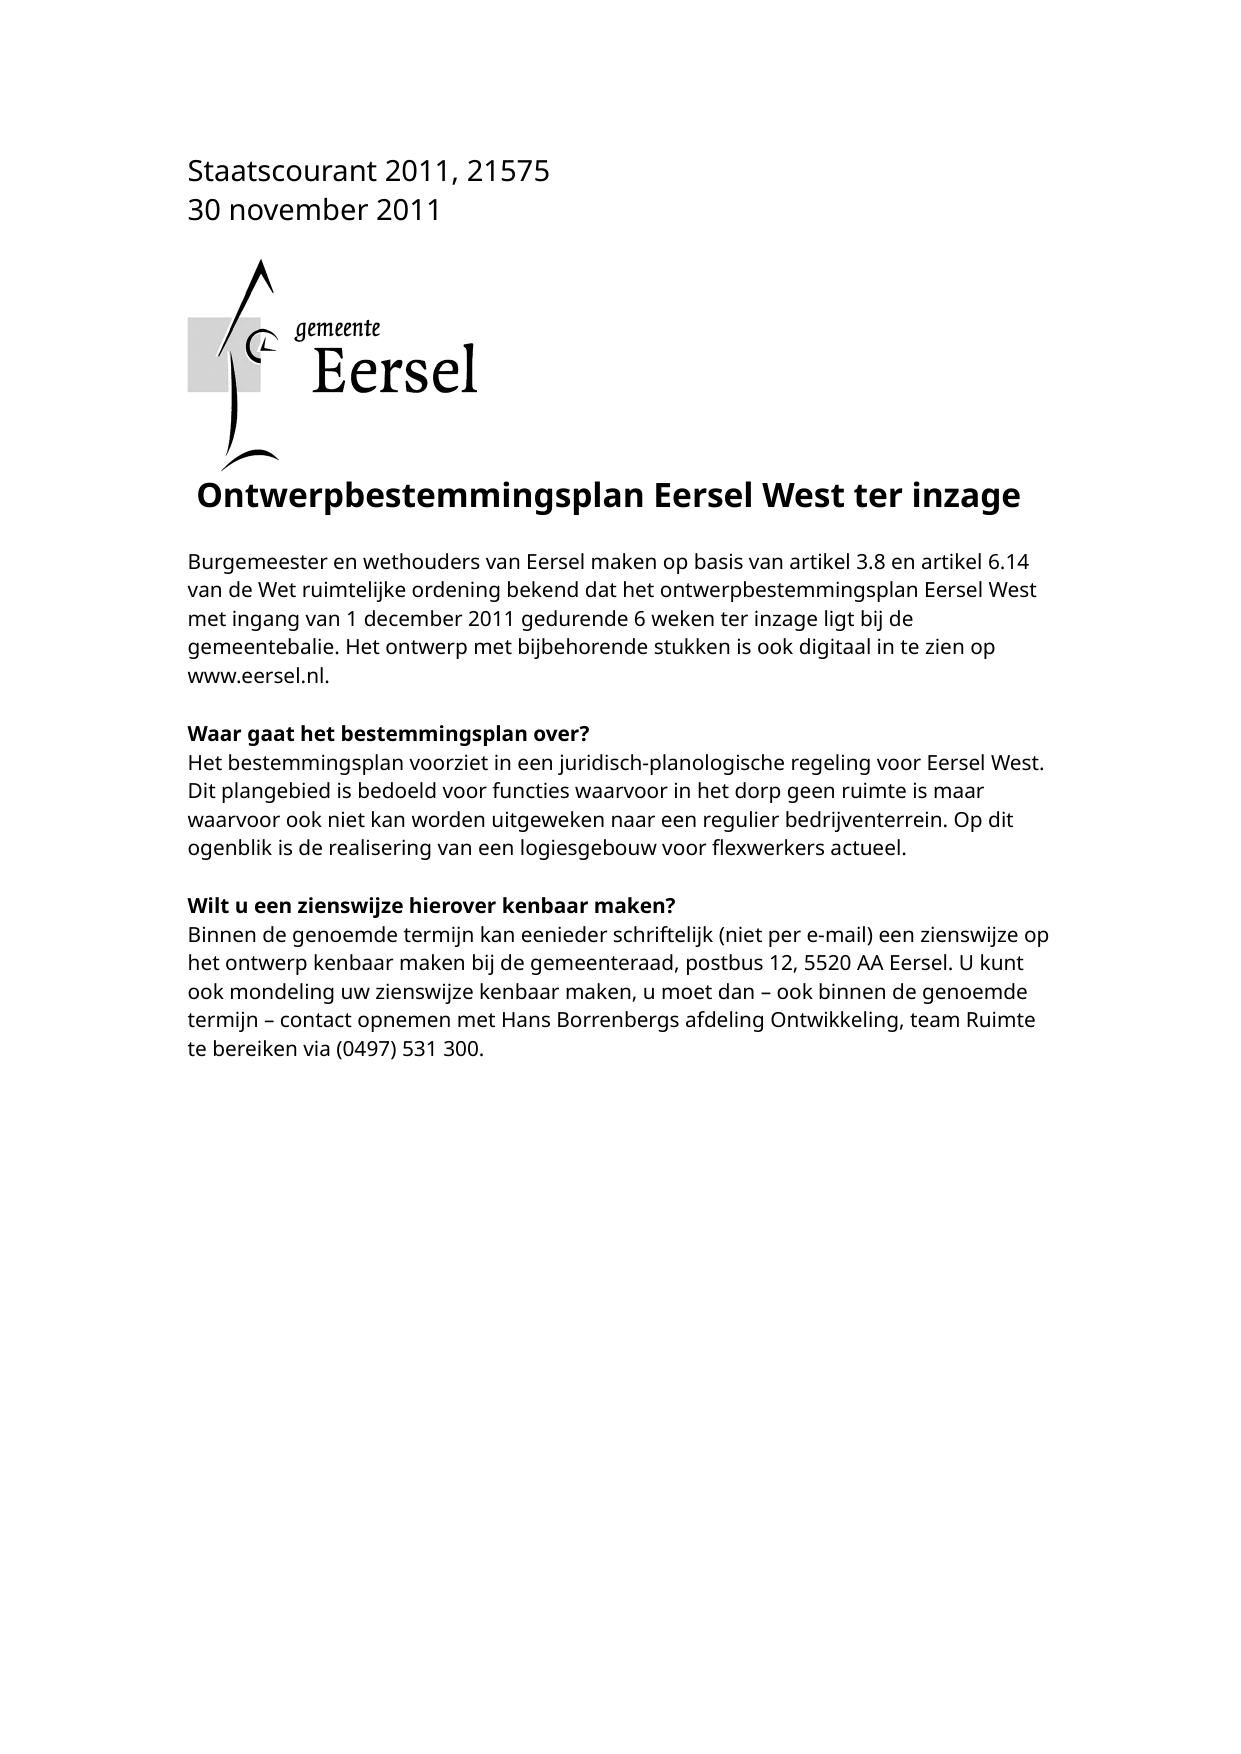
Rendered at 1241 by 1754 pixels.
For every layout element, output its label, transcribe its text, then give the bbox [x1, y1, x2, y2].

text Het bestemmingsplan voorziet in een juridisch-planologische regeling voor Eersel West. Dit plangebied is bedoeld voor functies waarvoor in het dorp geen ruimte is maar waarvoor ook niet kan worden uitgeweken naar een regulier bedrijventerrein. Op dit ogenblik is de realisering van een logiesgebouw voor flexwerkers actueel. [187, 748, 1053, 862]
text 30 november 2011 [187, 190, 1053, 229]
picture [187, 258, 477, 472]
subtitle Ontwerpbestemmingsplan Eersel West ter inzage [187, 271, 1053, 517]
text Waar gaat het bestemmingsplan over? [187, 719, 1053, 748]
text Wilt u een zienswijze hierover kenbaar maken? [187, 892, 1053, 920]
text Binnen de genoemde termijn kan eenieder schriftelijk (niet per e-mail) een zienswijze op het ontwerp kenbaar maken bij de gemeenteraad, postbus 12, 5520 AA Eersel. U kunt ook mondeling uw zienswijze kenbaar maken, u moet dan – ook binnen de genoemde termijn – contact opnemen met Hans Borrenbergs afdeling Ontwikkeling, team Ruimte te bereiken via (0497) 531 300. [187, 920, 1053, 1062]
text Burgemeester en wethouders van Eersel maken op basis van artikel 3.8 en artikel 6.14 van de Wet ruimtelijke ordening bekend dat het ontwerpbestemmingsplan Eersel West met ingang van 1 december 2011 gedurende 6 weken ter inzage ligt bij de gemeentebalie. Het ontwerp met bijbehorende stukken is ook digitaal in te zien op www.eersel.nl. [187, 547, 1053, 689]
text Staatscourant 2011, 21575 [187, 150, 1053, 190]
